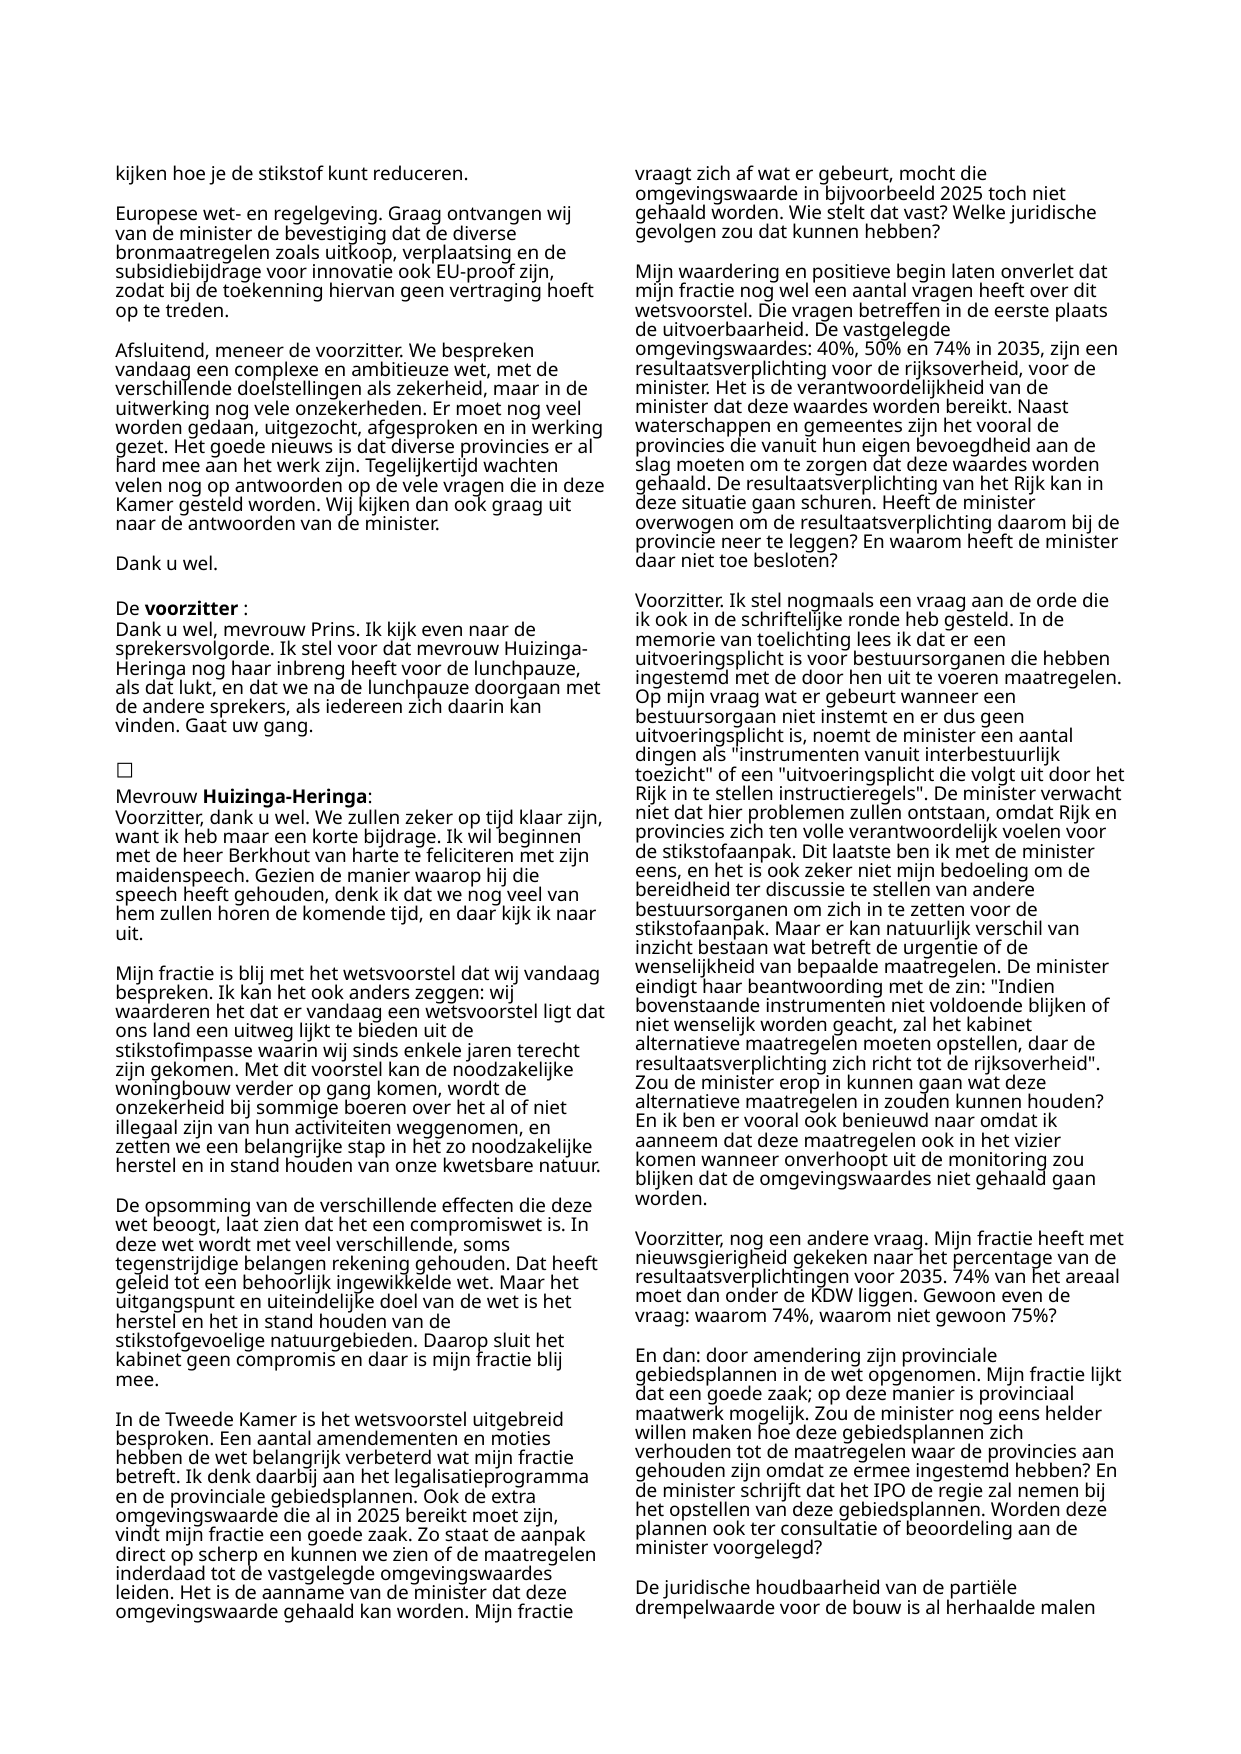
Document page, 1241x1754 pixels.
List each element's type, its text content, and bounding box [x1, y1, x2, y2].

text De opsomming van de verschillende effecten die deze wet beoogt, laat zien dat het een compromiswet is. In deze wet wordt met veel verschillende, soms tegenstrijdige belangen rekening gehouden. Dat heeft geleid tot een behoorlijk ingewikkelde wet. Maar het uitgangspunt en uiteindelijke doel van de wet is het herstel en het in stand houden van de stikstofgevoelige natuurgebieden. Daarop sluit het kabinet geen compromis en daar is mijn fractie blij mee. [115, 1197, 605, 1390]
text Mevrouw Huizinga-Heringa: [115, 783, 605, 809]
text En dan: door amendering zijn provinciale gebiedsplannen in de wet opgenomen. Mijn fractie lijkt dat een goede zaak; op deze manier is provinciaal maatwerk mogelijk. Zou de minister nog eens helder willen maken hoe deze gebiedsplannen zich verhouden tot de maatregelen waar de provincies aan gehouden zijn omdat ze ermee ingestemd hebben? En de minister schrijft dat het IPO de regie zal nemen bij het opstellen van deze gebiedsplannen. Worden deze plannen ook ter consultatie of beoordeling aan de minister voorgelegd? [635, 1347, 1125, 1559]
text Dank u wel, mevrouw Prins. Ik kijk even naar de sprekersvolgorde. Ik stel voor dat mevrouw Huizinga-Heringa nog haar inbreng heeft voor de lunchpauze, als dat lukt, en dat we na de lunchpauze doorgaan met de andere sprekers, als iedereen zich daarin kan vinden. Gaat uw gang. [115, 621, 605, 737]
text Dank u wel. [115, 555, 605, 574]
text Voorzitter, dank u wel. We zullen zeker op tijd klaar zijn, want ik heb maar een korte bijdrage. Ik wil beginnen met de heer Berkhout van harte te feliciteren met zijn maidenspeech. Gezien de manier waarop hij die speech heeft gehouden, denk ik dat we nog veel van hem zullen horen de komende tijd, en daar kijk ik naar uit. [115, 809, 605, 944]
text Mijn waardering en positieve begin laten onverlet dat mijn fractie nog wel een aantal vragen heeft over dit wetsvoorstel. Die vragen betreffen in de eerste plaats de uitvoerbaarheid. De vastgelegde omgevingswaardes: 40%, 50% en 74% in 2035, zijn een resultaatsverplichting voor de rijksoverheid, voor de minister. Het is de verantwoordelijkheid van de minister dat deze waardes worden bereikt. Naast waterschappen en gemeentes zijn het vooral de provincies die vanuit hun eigen bevoegdheid aan de slag moeten om te zorgen dat deze waardes worden gehaald. De resultaatsverplichting van het Rijk kan in deze situatie gaan schuren. Heeft de minister overwogen om de resultaatsverplichting daarom bij de provincie neer te leggen? En waarom heeft de minister daar niet toe besloten? [635, 263, 1125, 571]
text Europese wet- en regelgeving. Graag ontvangen wij van de minister de bevestiging dat de diverse bronmaatregelen zoals uitkoop, verplaatsing en de subsidiebijdrage voor innovatie ook EU-proof zijn, zodat bij de toekenning hiervan geen vertraging hoeft op te treden. [115, 205, 605, 321]
text In de Tweede Kamer is het wetsvoorstel uitgebreid besproken. Een aantal amendementen en moties hebben de wet belangrijk verbeterd wat mijn fractie betreft. Ik denk daarbij aan het legalisatieprogramma en de provinciale gebiedsplannen. Ook de extra omgevingswaarde die al in 2025 bereikt moet zijn, vindt mijn fractie een goede zaak. Zo staat de aanpak direct op scherp en kunnen we zien of de maatregelen inderdaad tot de vastgelegde omgevingswaardes leiden. Het is de aanname van de minister dat deze omgevingswaarde gehaald kan worden. Mijn fractie [115, 1411, 605, 1623]
text De voorzitter : [115, 595, 605, 621]
text Voorzitter, nog een andere vraag. Mijn fractie heeft met nieuwsgierigheid gekeken naar het percentage van de resultaatsverplichtingen voor 2035. 74% van het areaal moet dan onder de KDW liggen. Gewoon even de vraag: waarom 74%, waarom niet gewoon 75%? [635, 1229, 1125, 1326]
text Afsluitend, meneer de voorzitter. We bespreken vandaag een complexe en ambitieuze wet, met de verschillende doelstellingen als zekerheid, maar in de uitwerking nog vele onzekerheden. Er moet nog veel worden gedaan, uitgezocht, afgesproken en in werking gezet. Het goede nieuws is dat diverse provincies er al hard mee aan het werk zijn. Tegelijkertijd wachten velen nog op antwoorden op de vele vragen die in deze Kamer gesteld worden. Wij kijken dan ook graag uit naar de antwoorden van de minister. [115, 342, 605, 534]
text Mijn fractie is blij met het wetsvoorstel dat wij vandaag bespreken. Ik kan het ook anders zeggen: wij waarderen het dat er vandaag een wetsvoorstel ligt dat ons land een uitweg lijkt te bieden uit de stikstofimpasse waarin wij sinds enkele jaren terecht zijn gekomen. Met dit voorstel kan de noodzakelijke woningbouw verder op gang komen, wordt de onzekerheid bij sommige boeren over het al of niet illegaal zijn van hun activiteiten weggenomen, en zetten we een belangrijke stap in het zo noodzakelijke herstel en in stand houden van onze kwetsbare natuur. [115, 964, 605, 1176]
text ⬜ [115, 757, 605, 783]
text De juridische houdbaarheid van de partiële drempelwaarde voor de bouw is al herhaalde malen [635, 1579, 1125, 1618]
text Voorzitter. Ik stel nogmaals een vraag aan de orde die ik ook in de schriftelijke ronde heb gesteld. In de memorie van toelichting lees ik dat er een uitvoeringsplicht is voor bestuursorganen die hebben ingestemd met de door hen uit te voeren maatregelen. Op mijn vraag wat er gebeurt wanneer een bestuursorgaan niet instemt en er dus geen uitvoeringsplicht is, noemt de minister een aantal dingen als "instrumenten vanuit interbestuurlijk toezicht" of een "uitvoeringsplicht die volgt uit door het Rijk in te stellen instructieregels". De minister verwacht niet dat hier problemen zullen ontstaan, omdat Rijk en provincies zich ten volle verantwoordelijk voelen voor de stikstofaanpak. Dit laatste ben ik met de minister eens, en het is ook zeker niet mijn bedoeling om de bereidheid ter discussie te stellen van andere bestuursorganen om zich in te zetten voor de stikstofaanpak. Maar er kan natuurlijk verschil van inzicht bestaan wat betreft de urgentie of de wenselijkheid van bepaalde maatregelen. De minister eindigt haar beantwoording met de zin: "Indien bovenstaande instrumenten niet voldoende blijken of niet wenselijk worden geacht, zal het kabinet alternatieve maatregelen moeten opstellen, daar de resultaatsverplichting zich richt tot de rijksoverheid". Zou de minister erop in kunnen gaan wat deze alternatieve maatregelen in zouden kunnen houden? En ik ben er vooral ook benieuwd naar omdat ik aanneem dat deze maatregelen ook in het vizier komen wanneer onverhoopt uit de monitoring zou blijken dat de omgevingswaardes niet gehaald gaan worden. [635, 592, 1125, 1209]
text kijken hoe je de stikstof kunt reduceren. [115, 165, 605, 184]
text vraagt zich af wat er gebeurt, mocht die omgevingswaarde in bijvoorbeeld 2025 toch niet gehaald worden. Wie stelt dat vast? Welke juridische gevolgen zou dat kunnen hebben? [635, 165, 1125, 242]
